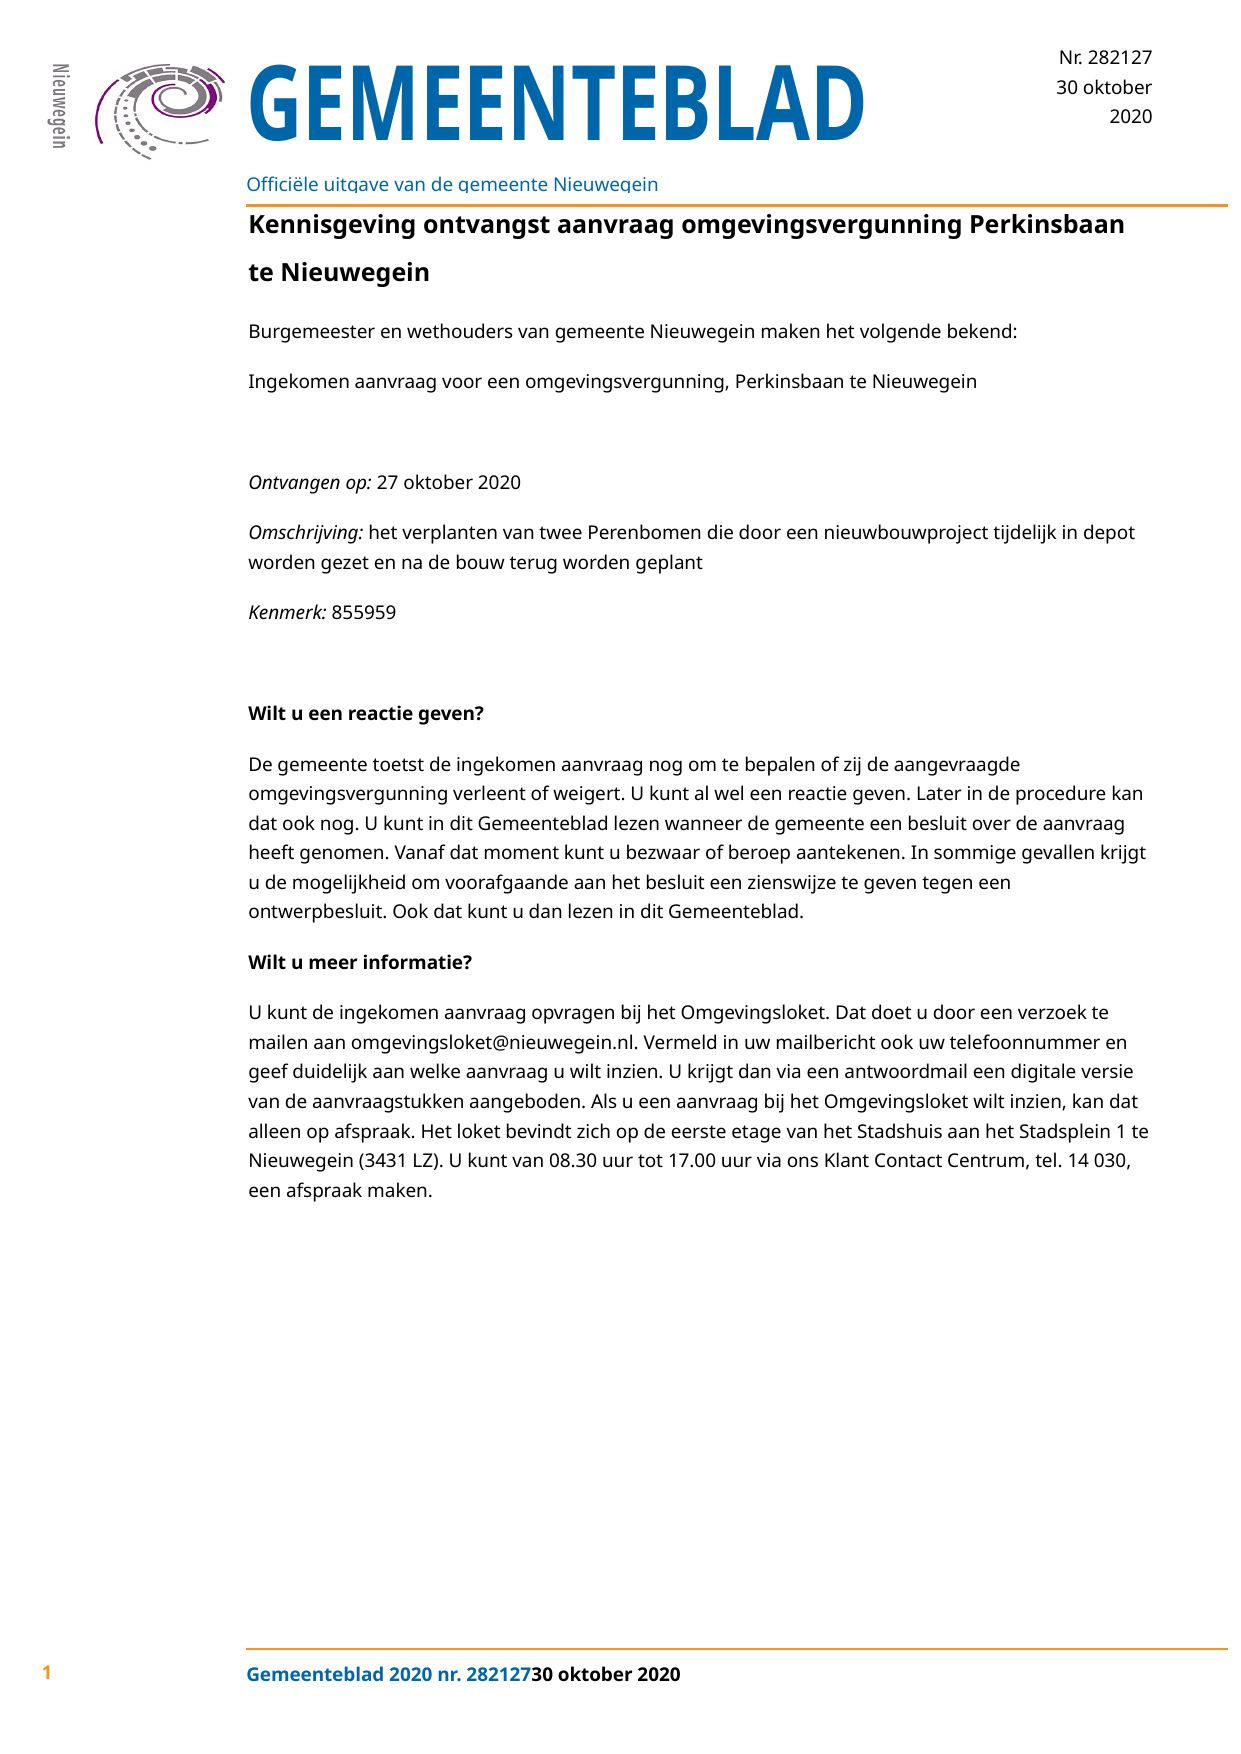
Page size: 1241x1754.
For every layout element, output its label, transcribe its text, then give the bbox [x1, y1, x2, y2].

text Wilt u een reactie geven? [248, 700, 1152, 726]
text Kennisgeving ontvangst aanvraag omgevingsvergunning Perkinsbaan te Nieuwegein [248, 207, 1152, 288]
text Omschrijving: het verplanten van twee Perenbomen die door een nieuwbouwproject tijdelijk in depot worden gezet en na de bouw terug worden geplant [248, 519, 1152, 575]
text Burgemeester en wethouders van gemeente Nieuwegein maken het volgende bekend: [248, 318, 1152, 344]
picture [41, 47, 231, 172]
text Ingekomen aanvraag voor een omgevingsvergunning, Perkinsbaan te Nieuwegein [248, 368, 1152, 394]
text Ontvangen op: 27 oktober 2020 [248, 469, 1152, 495]
text Wilt u meer informatie? [248, 949, 1152, 975]
text De gemeente toetst de ingekomen aanvraag nog om te bepalen of zij de aangevraagde omgevingsvergunning verleent of weigert. U kunt al wel een reactie geven. Later in de procedure kan dat ook nog. U kunt in dit Gemeenteblad lezen wanneer de gemeente een besluit over de aanvraag heeft genomen. Vanaf dat moment kunt u bezwaar of beroep aantekenen. In sommige gevallen krijgt u de mogelijkheid om voorafgaande aan het besluit een zienswijze te geven tegen een ontwerpbesluit. Ook dat kunt u dan lezen in dit Gemeenteblad. [248, 751, 1152, 924]
text Kenmerk: 855959 [248, 599, 1152, 625]
text U kunt de ingekomen aanvraag opvragen bij het Omgevingsloket. Dat doet u door een verzoek te mailen aan omgevingsloket@nieuwegein.nl. Vermeld in uw mailbericht ook uw telefoonnummer en geef duidelijk aan welke aanvraag u wilt inzien. U krijgt dan via een antwoordmail een digitale versie van de aanvraagstukken aangeboden. Als u een aanvraag bij het Omgevingsloket wilt inzien, kan dat alleen op afspraak. Het loket bevindt zich op de eerste etage van het Stadshuis aan het Stadsplein 1 te Nieuwegein (3431 LZ). U kunt van 08.30 uur tot 17.00 uur via ons Klant Contact Centrum, tel. 14 030, een afspraak maken. [248, 999, 1152, 1203]
